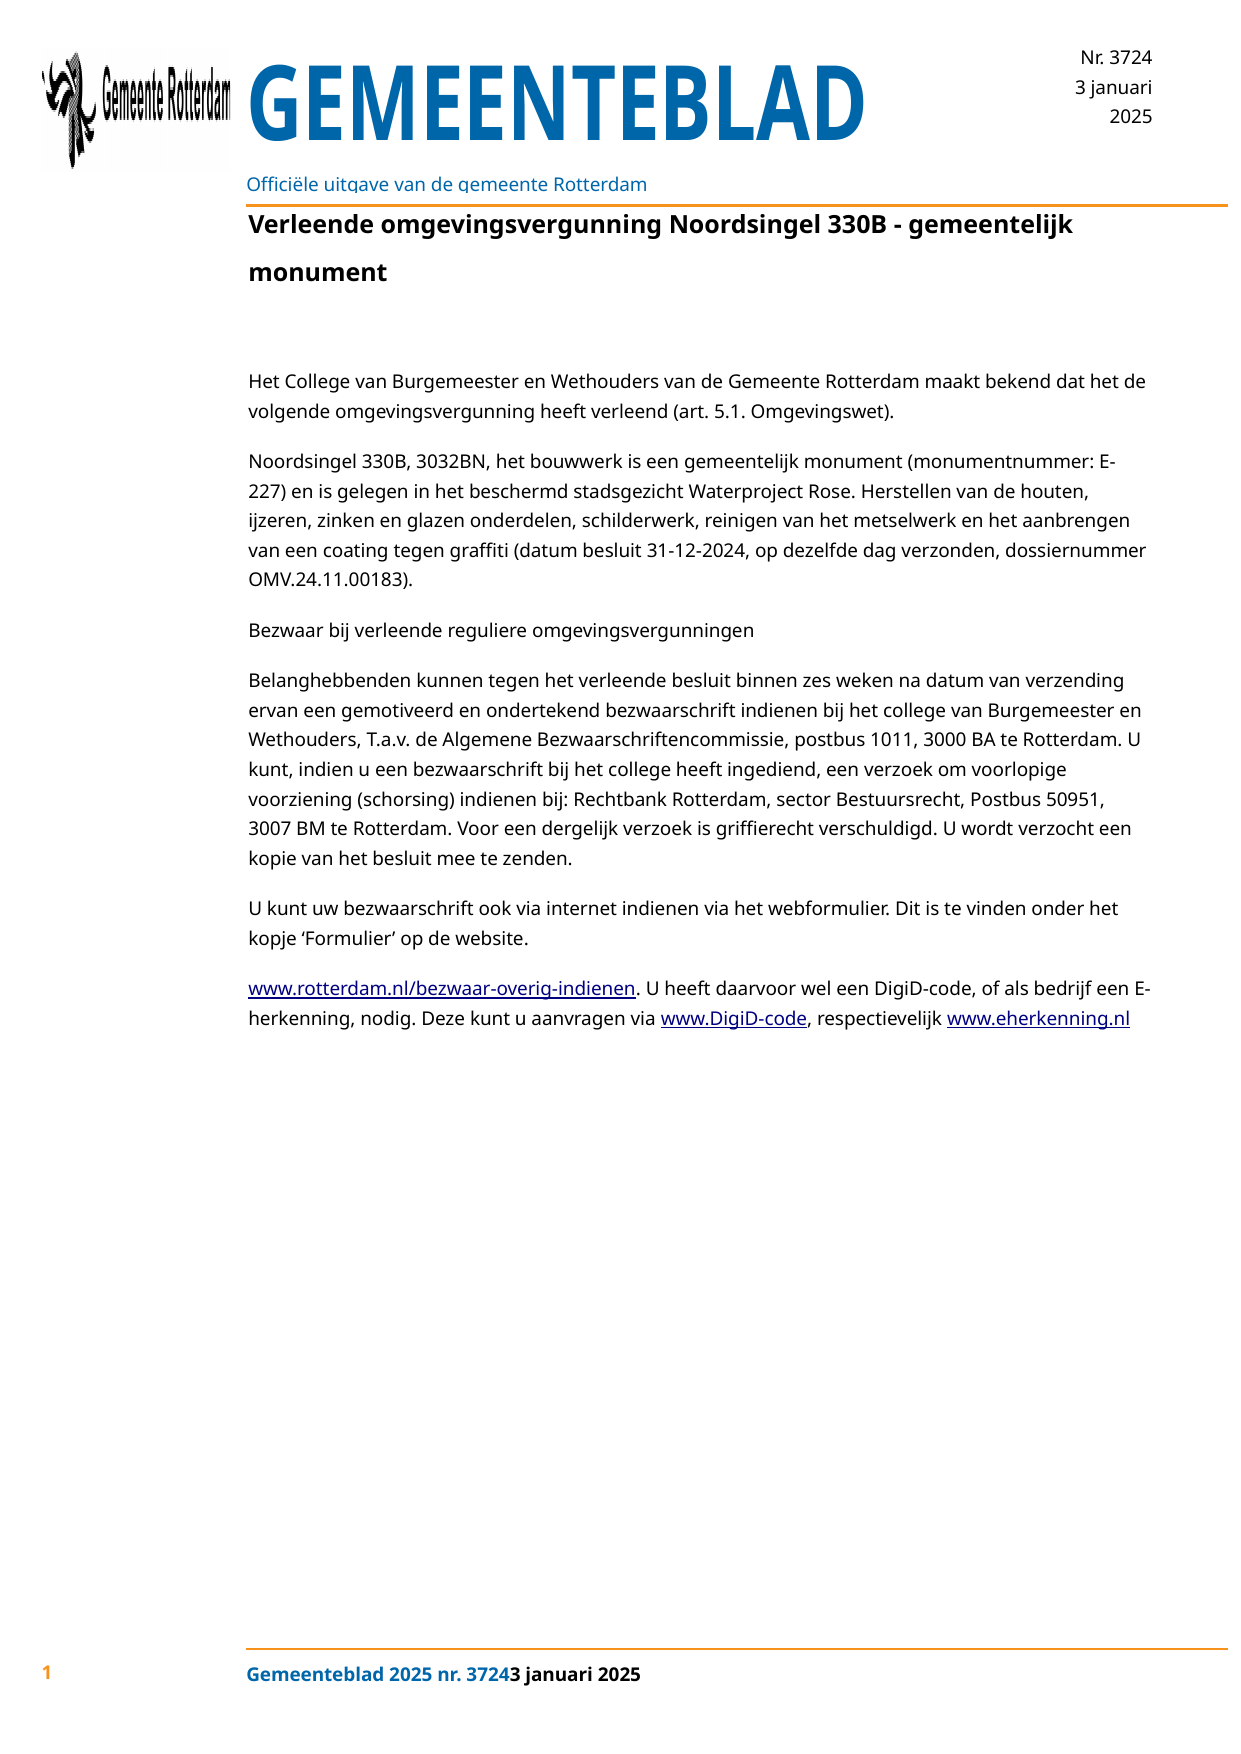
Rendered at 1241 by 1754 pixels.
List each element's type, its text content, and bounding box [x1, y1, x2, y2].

text Belanghebbenden kunnen tegen het verleende besluit binnen zes weken na datum van verzending ervan een gemotiveerd en ondertekend bezwaarschrift indienen bij het college van Burgemeester en Wethouders, T.a.v. de Algemene Bezwaarschriftencommissie, postbus 1011, 3000 BA te Rotterdam. U kunt, indien u een bezwaarschrift bij het college heeft ingediend, een verzoek om voorlopige voorziening (schorsing) indienen bij: Rechtbank Rotterdam, sector Bestuursrecht, Postbus 50951, 3007 BM te Rotterdam. Voor een dergelijk verzoek is griffierecht verschuldigd. U wordt verzocht een kopie van het besluit mee te zenden. [248, 667, 1152, 871]
text Het College van Burgemeester en Wethouders van de Gemeente Rotterdam maakt bekend dat het de volgende omgevingsvergunning heeft verleend (art. 5.1. Omgevingswet). [248, 368, 1152, 424]
text www.rotterdam.nl/bezwaar-overig-indienen. U heeft daarvoor wel een DigiD-code, of als bedrijf een E-herkenning, nodig. Deze kunt u aanvragen via www.DigiD-code, respectievelijk www.eherkenning.nl [248, 975, 1152, 1031]
text Bezwaar bij verleende reguliere omgevingsvergunningen [248, 617, 1152, 643]
text U kunt uw bezwaarschrift ook via internet indienen via het webformulier. Dit is te vinden onder het kopje ‘Formulier’ op de website. [248, 895, 1152, 951]
text Verleende omgevingsvergunning Noordsingel 330B - gemeentelijk monument [248, 207, 1152, 288]
picture [41, 47, 231, 172]
text Noordsingel 330B, 3032BN, het bouwwerk is een gemeentelijk monument (monumentnummer: E-227) en is gelegen in het beschermd stadsgezicht Waterproject Rose. Herstellen van de houten, ijzeren, zinken en glazen onderdelen, schilderwerk, reinigen van het metselwerk en het aanbrengen van een coating tegen graffiti (datum besluit 31-12-2024, op dezelfde dag verzonden, dossiernummer OMV.24.11.00183). [248, 448, 1152, 592]
